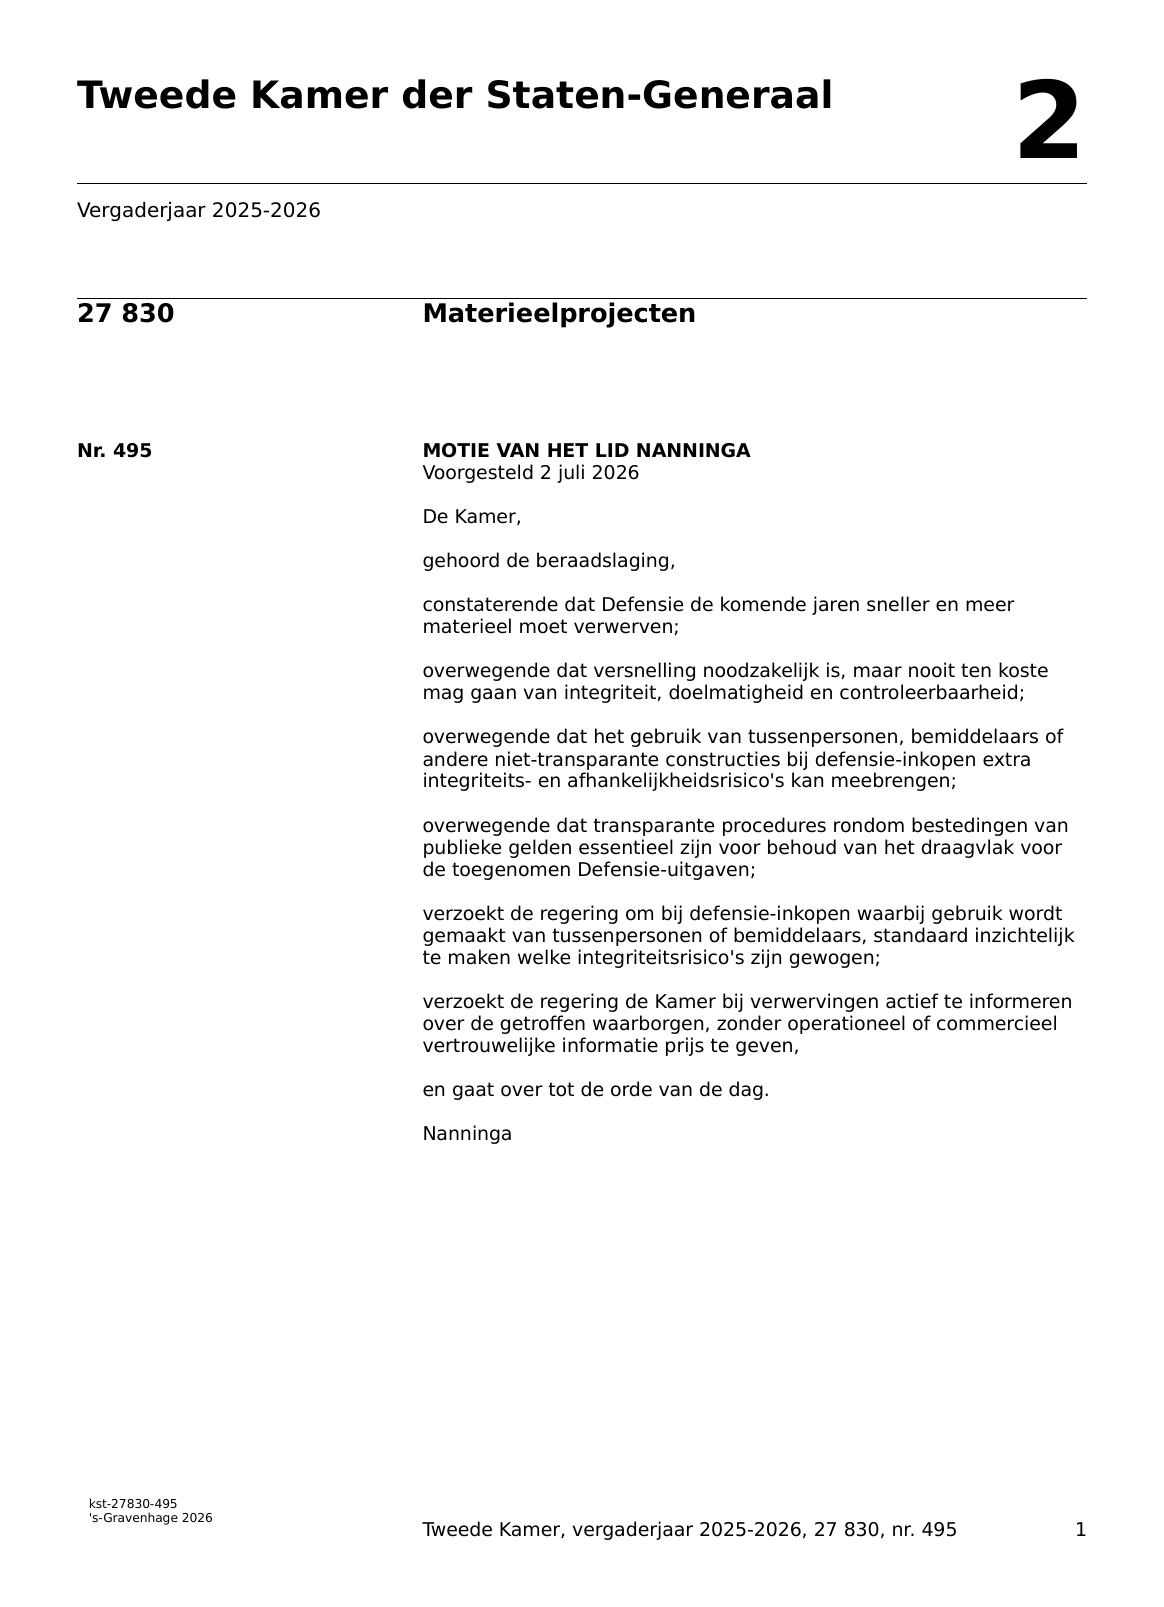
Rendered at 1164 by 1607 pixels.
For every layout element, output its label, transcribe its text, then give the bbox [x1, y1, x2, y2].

table_header 2 [886, 59, 1087, 183]
text kst-27830-495 [88, 1497, 323, 1511]
text overwegende dat het gebruik van tussenpersonen, bemiddelaars of andere niet-transparante constructies bij defensie-inkopen extra integriteits- en afhankelijkheidsrisico's kan meebrengen; [422, 726, 1087, 792]
text verzoekt de regering de Kamer bij verwervingen actief te informeren over de getroffen waarborgen, zonder operationeel of commercieel vertrouwelijke informatie prijs te geven, [422, 991, 1087, 1057]
text overwegende dat versnelling noodzakelijk is, maar nooit ten koste mag gaan van integriteit, doelmatigheid en controleerbaarheid; [422, 660, 1087, 704]
table_cell Vergaderjaar 2025-2026 [77, 184, 1087, 298]
text overwegende dat transparante procedures rondom bestedingen van publieke gelden essentieel zijn voor behoud van het draagvlak voor de toegenomen Defensie-uitgaven; [422, 814, 1087, 881]
text Voorgesteld 2 juli 2026 [422, 462, 1087, 484]
text constaterende dat Defensie de komende jaren sneller en meer materieel moet verwerven; [422, 594, 1087, 638]
table_header Tweede Kamer der Staten-Generaal [77, 59, 886, 183]
text 's-Gravenhage 2026 [88, 1511, 323, 1525]
text De Kamer, [422, 506, 1087, 528]
text Nanninga [422, 1123, 1087, 1145]
text en gaat over tot de orde van de dag. [422, 1079, 1087, 1101]
subtitle 27 830 Materieelprojecten [77, 299, 1087, 329]
text gehoord de beraadslaging, [422, 550, 1087, 572]
subtitle Nr. 495 MOTIE VAN HET LID NANNINGA [77, 440, 1087, 462]
text verzoekt de regering om bij defensie-inkopen waarbij gebruik wordt gemaakt van tussenpersonen of bemiddelaars, standaard inzichtelijk te maken welke integriteitsrisico's zijn gewogen; [422, 903, 1087, 969]
